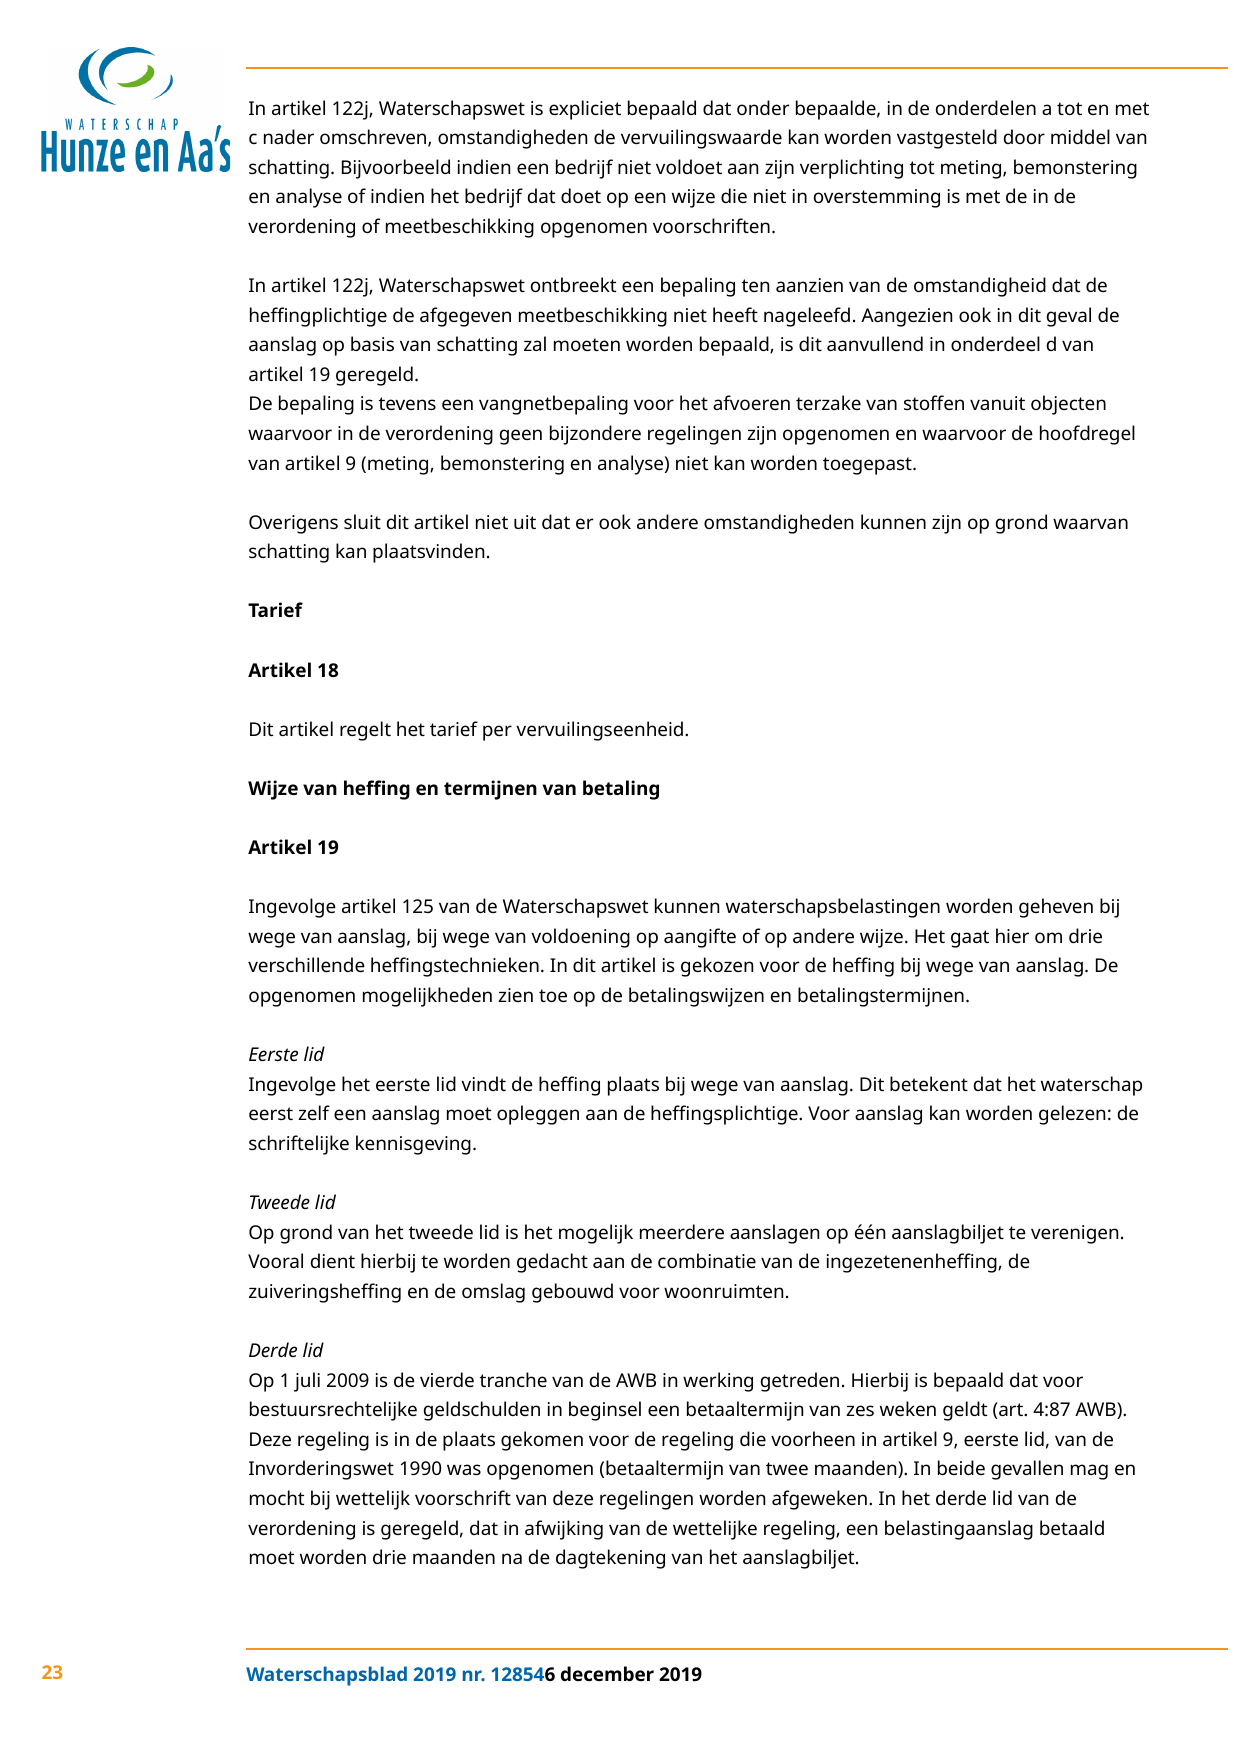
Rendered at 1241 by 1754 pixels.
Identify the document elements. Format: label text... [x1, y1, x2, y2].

picture [41, 47, 231, 172]
text Tweede lid [248, 1189, 1152, 1215]
text Op grond van het tweede lid is het mogelijk meerdere aanslagen op één aanslagbiljet te verenigen. Vooral dient hierbij te worden gedacht aan de combinatie van de ingezetenenheffing, de zuiveringsheffing en de omslag gebouwd voor woonruimten. [248, 1219, 1152, 1304]
text Dit artikel regelt het tarief per vervuilingseenheid. [248, 716, 1152, 742]
text Ingevolge artikel 125 van de Waterschapswet kunnen waterschapsbelastingen worden geheven bij wege van aanslag, bij wege van voldoening op aangifte of op andere wijze. Het gaat hier om drie verschillende heffingstechnieken. In dit artikel is gekozen voor de heffing bij wege van aanslag. De opgenomen mogelijkheden zien toe op de betalingswijzen en betalingstermijnen. [248, 893, 1152, 1008]
text Wijze van heffing en termijnen van betaling [248, 775, 1152, 801]
picture [183, 163, 191, 172]
text Artikel 19 [248, 834, 1152, 860]
text Ingevolge het eerste lid vindt de heffing plaats bij wege van aanslag. Dit betekent dat het waterschap eerst zelf een aanslag moet opleggen aan de heffingsplichtige. Voor aanslag kan worden gelezen: de schriftelijke kennisgeving. [248, 1071, 1152, 1156]
text Artikel 18 [248, 657, 1152, 683]
text De bepaling is tevens een vangnetbepaling voor het afvoeren terzake van stoffen vanuit objecten waarvoor in de verordening geen bijzondere regelingen zijn opgenomen en waarvoor de hoofdregel van artikel 9 (meting, bemonstering en analyse) niet kan worden toegepast. [248, 391, 1152, 476]
text Tarief [248, 598, 1152, 623]
text In artikel 122j, Waterschapswet ontbreekt een bepaling ten aanzien van de omstandigheid dat de heffingplichtige de afgegeven meetbeschikking niet heeft nageleefd. Aangezien ook in dit geval de aanslag op basis van schatting zal moeten worden bepaald, is dit aanvullend in onderdeel d van artikel 19 geregeld. [248, 272, 1152, 387]
text Derde lid [248, 1337, 1152, 1363]
picture [47, 154, 51, 172]
text Op 1 juli 2009 is de vierde tranche van de AWB in werking getreden. Hierbij is bepaald dat voor [248, 1367, 1152, 1393]
text In artikel 122j, Waterschapswet is expliciet bepaald dat onder bepaalde, in de onderdelen a tot en met c nader omschreven, omstandigheden de vervuilingswaarde kan worden vastgesteld door middel van schatting. Bijvoorbeeld indien een bedrijf niet voldoet aan zijn verplichting tot meting, bemonstering en analyse of indien het bedrijf dat doet op een wijze die niet in overstemming is met de in de verordening of meetbeschikking opgenomen voorschriften. [248, 95, 1152, 239]
text Invorderingswet 1990 was opgenomen (betaaltermijn van twee maanden). In beide gevallen mag en mocht bij wettelijk voorschrift van deze regelingen worden afgeweken. In het derde lid van de verordening is geregeld, dat in afwijking van de wettelijke regeling, een belastingaanslag betaald moet worden drie maanden na de dagtekening van het aanslagbiljet. [248, 1456, 1152, 1570]
text Eerste lid [248, 1041, 1152, 1067]
picture [226, 145, 231, 156]
text Overigens sluit dit artikel niet uit dat er ook andere omstandigheden kunnen zijn op grond waarvan schatting kan plaatsvinden. [248, 509, 1152, 564]
text bestuursrechtelijke geldschulden in beginsel een betaaltermijn van zes weken geldt (art. 4:87 AWB). Deze regeling is in de plaats gekomen voor de regeling die voorheen in artikel 9, eerste lid, van de [248, 1396, 1152, 1452]
